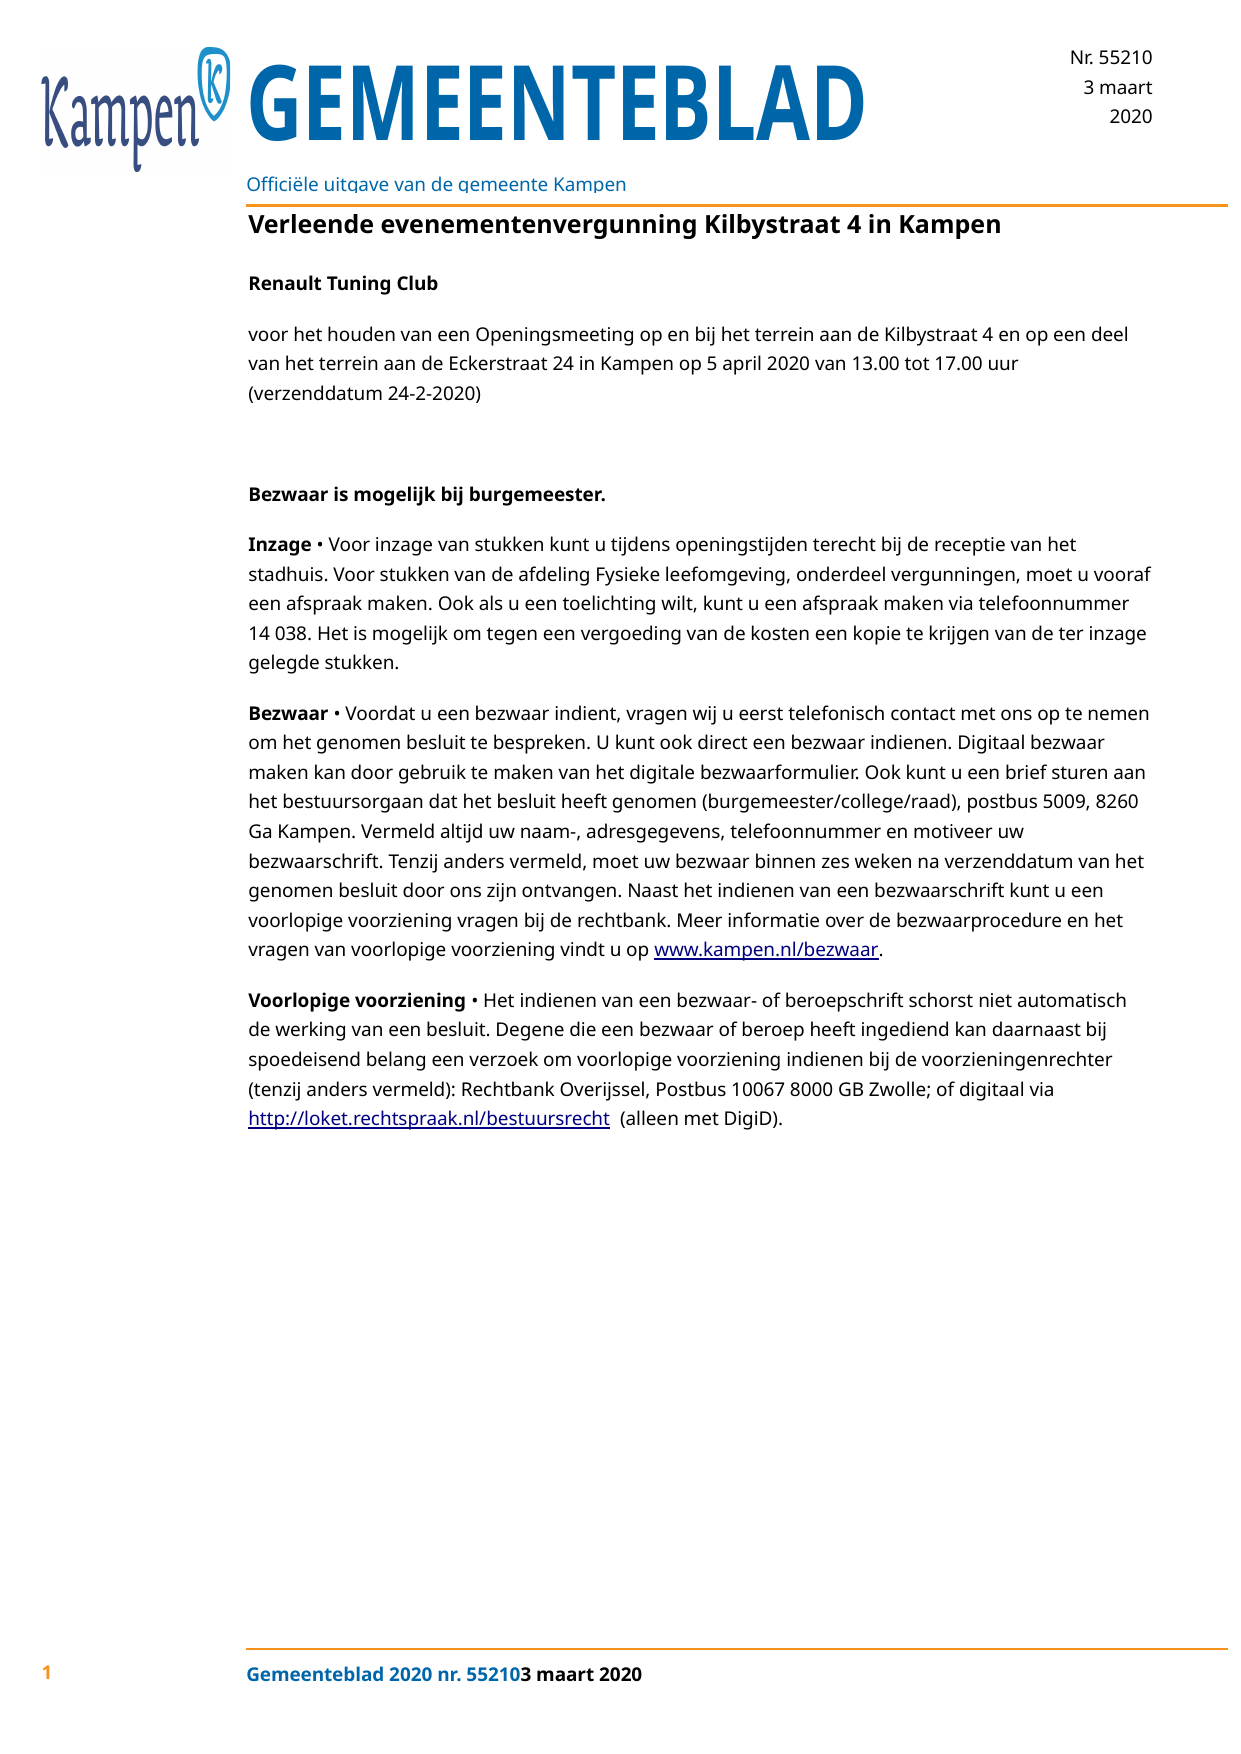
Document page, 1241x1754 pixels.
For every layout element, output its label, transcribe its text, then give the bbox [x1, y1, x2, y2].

text Bezwaar • Voordat u een bezwaar indient, vragen wij u eerst telefonisch contact met ons op te nemen om het genomen besluit te bespreken. U kunt ook direct een bezwaar indienen. Digitaal bezwaar maken kan door gebruik te maken van het digitale bezwaarformulier. Ook kunt u een brief sturen aan het bestuursorgaan dat het besluit heeft genomen (burgemeester/college/raad), postbus 5009, 8260 Ga Kampen. Vermeld altijd uw naam-, adresgegevens, telefoonnummer en motiveer uw bezwaarschrift. Tenzij anders vermeld, moet uw bezwaar binnen zes weken na verzenddatum van het genomen besluit door ons zijn ontvangen. Naast het indienen van een bezwaarschrift kunt u een voorlopige voorziening vragen bij de rechtbank. Meer informatie over de bezwaarprocedure en het vragen van voorlopige voorziening vindt u op www.kampen.nl/bezwaar. [248, 700, 1152, 962]
text Inzage • Voor inzage van stukken kunt u tijdens openingstijden terecht bij de receptie van het stadhuis. Voor stukken van de afdeling Fysieke leefomgeving, onderdeel vergunningen, moet u vooraf een afspraak maken. Ook als u een toelichting wilt, kunt u een afspraak maken via telefoonnummer 14 038. Het is mogelijk om tegen een vergoeding van de kosten een kopie te krijgen van de ter inzage gelegde stukken. [248, 531, 1152, 675]
text Verleende evenementenvergunning Kilbystraat 4 in Kampen [248, 207, 1152, 241]
text Voorlopige voorziening • Het indienen van een bezwaar- of beroepschrift schorst niet automatisch de werking van een besluit. Degene die een bezwaar of beroep heeft ingediend kan daarnaast bij spoedeisend belang een verzoek om voorlopige voorziening indienen bij de voorzieningenrechter (tenzij anders vermeld): Rechtbank Overijssel, Postbus 10067 8000 GB Zwolle; of digitaal via http://loket.rechtspraak.nl/bestuursrecht (alleen met DigiD). [248, 987, 1152, 1131]
text Bezwaar is mogelijk bij burgemeester. [248, 481, 1152, 506]
text Renault Tuning Club [248, 270, 1152, 296]
text voor het houden van een Openingsmeeting op en bij het terrein aan de Kilbystraat 4 en op een deel van het terrein aan de Eckerstraat 24 in Kampen op 5 april 2020 van 13.00 tot 17.00 uur (verzenddatum 24-2-2020) [248, 321, 1152, 406]
picture [41, 47, 231, 172]
